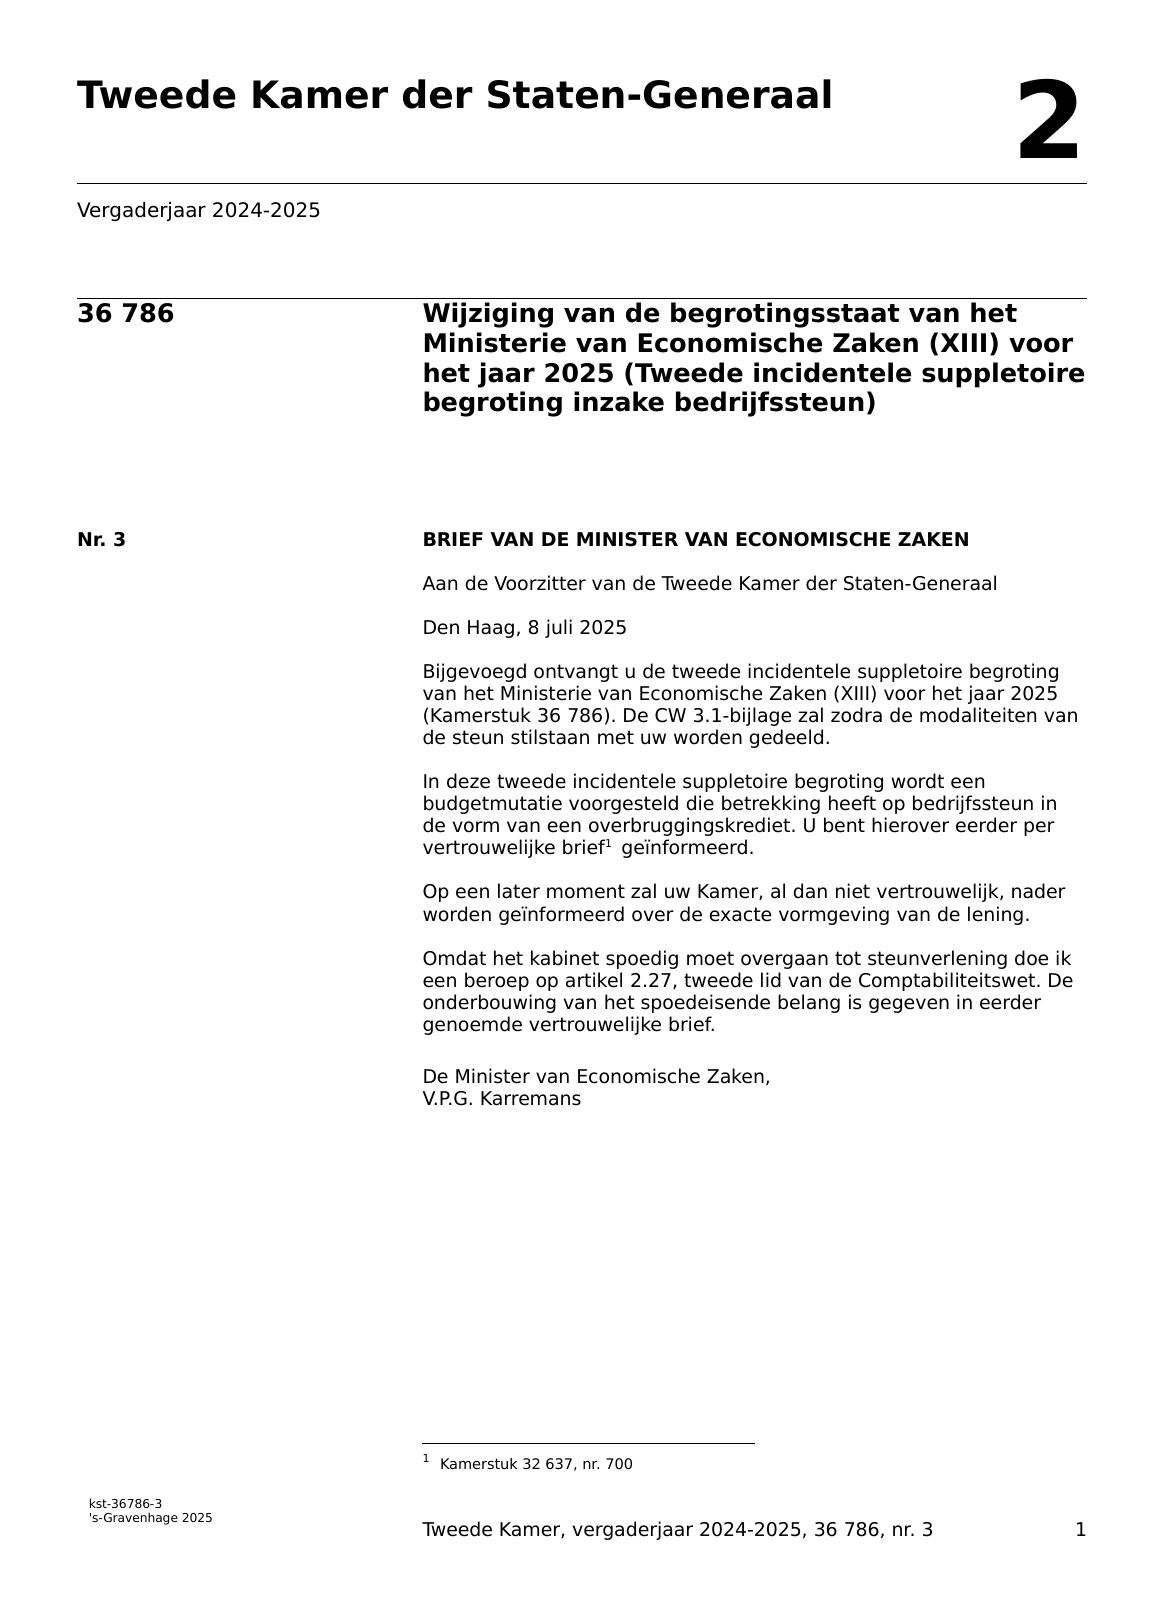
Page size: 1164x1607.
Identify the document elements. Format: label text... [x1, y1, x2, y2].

text Op een later moment zal uw Kamer, al dan niet vertrouwelijk, nader worden geïnformeerd over de exacte vormgeving van de lening. [422, 881, 1087, 925]
text Kamerstuk 32 637, nr. 700 [422, 1452, 1087, 1474]
text De Minister van Economische Zaken, V.P.G. Karremans [422, 1066, 1087, 1109]
subtitle Nr. 3 BRIEF VAN DE MINISTER VAN ECONOMISCHE ZAKEN [77, 529, 1087, 551]
text Bijgevoegd ontvangt u de tweede incidentele suppletoire begroting van het Ministerie van Economische Zaken (XIII) voor het jaar 2025 (Kamerstuk 36 786). De CW 3.1-bijlage zal zodra de modaliteiten van de steun stilstaan met uw worden gedeeld. [422, 661, 1087, 749]
table_header 2 [886, 59, 1087, 183]
text kst-36786-3 [88, 1497, 323, 1511]
table_header Tweede Kamer der Staten-Generaal [77, 59, 886, 183]
table_cell Vergaderjaar 2024-2025 [77, 184, 1087, 298]
text 's-Gravenhage 2025 [88, 1511, 323, 1525]
text In deze tweede incidentele suppletoire begroting wordt een budgetmutatie voorgesteld die betrekking heeft op bedrijfssteun in de vorm van een overbruggingskrediet. U bent hierover eerder per vertrouwelijke brief geïnformeerd. [422, 771, 1087, 859]
text Den Haag, 8 juli 2025 [422, 617, 1087, 639]
text Omdat het kabinet spoedig moet overgaan tot steunverlening doe ik een beroep op artikel 2.27, tweede lid van de Comptabiliteitswet. De onderbouwing van het spoedeisende belang is gegeven in eerder genoemde vertrouwelijke brief. [422, 948, 1087, 1036]
text Aan de Voorzitter van de Tweede Kamer der Staten-Generaal [422, 573, 1087, 595]
subtitle 36 786 Wijziging van de begrotingsstaat van het Ministerie van Economische Zaken (XIII) voor het jaar 2025 (Tweede incidentele suppletoire begroting inzake bedrijfssteun) [77, 299, 1087, 418]
